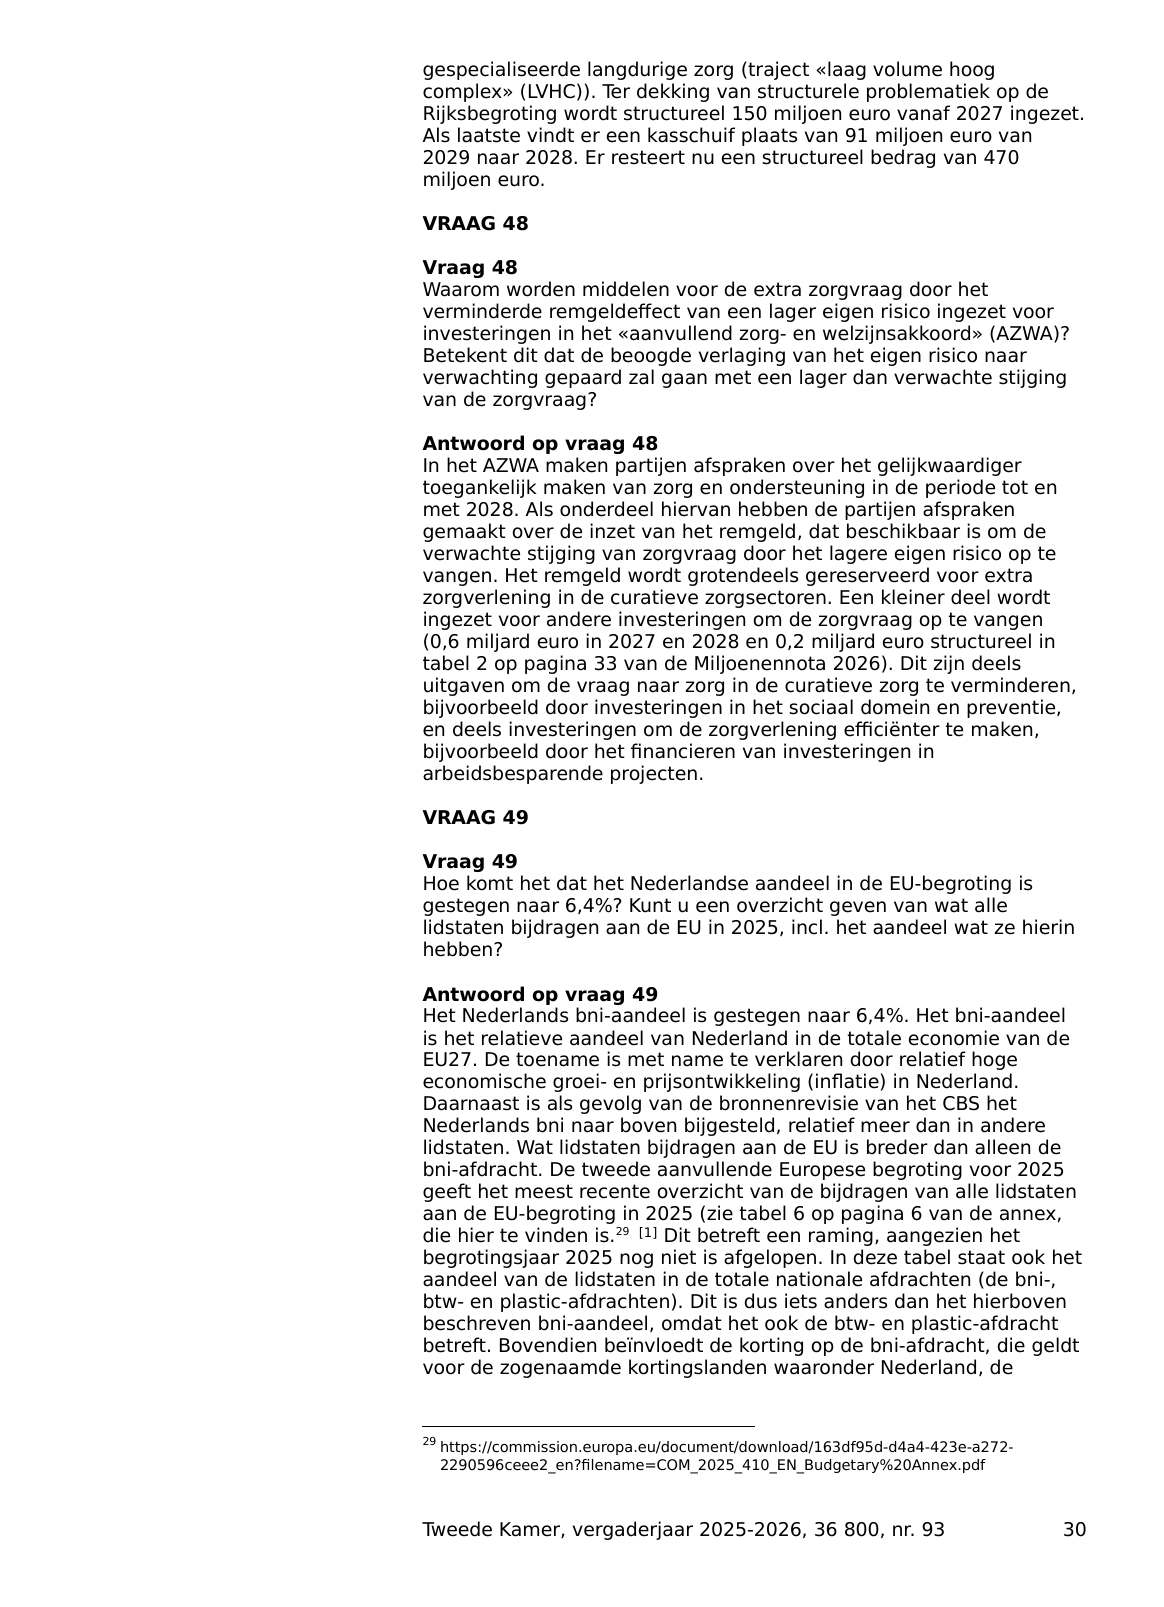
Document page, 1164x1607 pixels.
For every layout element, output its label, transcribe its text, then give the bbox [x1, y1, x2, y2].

subtitle VRAAG 48 [422, 213, 1087, 235]
text Hoe komt het dat het Nederlandse aandeel in de EU-begroting is gestegen naar 6,4%? Kunt u een overzicht geven van wat alle lidstaten bijdragen aan de EU in 2025, incl. het aandeel wat ze hierin hebben? [422, 873, 1087, 961]
text Vraag 49 [422, 851, 1087, 873]
text Vraag 48 [422, 257, 1087, 279]
subtitle VRAAG 49 [422, 807, 1087, 829]
text gespecialiseerde langdurige zorg (traject «laag volume hoog complex» (LVHC)). Ter dekking van structurele problematiek op de Rijksbegroting wordt structureel 150 miljoen euro vanaf 2027 ingezet. Als laatste vindt er een kasschuif plaats van 91 miljoen euro van 2029 naar 2028. Er resteert nu een structureel bedrag van 470 miljoen euro. [422, 59, 1087, 191]
text Antwoord op vraag 49 [422, 983, 1087, 1005]
text Het Nederlands bni-aandeel is gestegen naar 6,4%. Het bni-aandeel is het relatieve aandeel van Nederland in de totale economie van de EU27. De toename is met name te verklaren door relatief hoge economische groei- en prijsontwikkeling (inflatie) in Nederland. Daarnaast is als gevolg van de bronnenrevisie van het CBS het Nederlands bni naar boven bijgesteld, relatief meer dan in andere lidstaten. Wat lidstaten bijdragen aan de EU is breder dan alleen de bni-afdracht. De tweede aanvullende Europese begroting voor 2025 geeft het meest recente overzicht van de bijdragen van alle lidstaten aan de EU-begroting in 2025 (zie tabel 6 op pagina 6 van de annex, die hier te vinden is. [1] Dit betreft een raming, aangezien het begrotingsjaar 2025 nog niet is afgelopen. In deze tabel staat ook het aandeel van de lidstaten in de totale nationale afdrachten (de bni-, btw- en plastic-afdrachten). Dit is dus iets anders dan het hierboven beschreven bni-aandeel, omdat het ook de btw- en plastic-afdracht betreft. Bovendien beïnvloedt de korting op de bni-afdracht, die geldt voor de zogenaamde kortingslanden waaronder Nederland, de [422, 1005, 1087, 1379]
text https://commission.europa.eu/document/download/163df95d-d4a4-423e-a272-2290596ceee2_en?filename=COM_2025_410_EN_Budgetary%20Annex.pdf [422, 1435, 1087, 1474]
text Waarom worden middelen voor de extra zorgvraag door het verminderde remgeldeffect van een lager eigen risico ingezet voor investeringen in het «aanvullend zorg- en welzijnsakkoord» (AZWA)? Betekent dit dat de beoogde verlaging van het eigen risico naar verwachting gepaard zal gaan met een lager dan verwachte stijging van de zorgvraag? [422, 279, 1087, 411]
text Antwoord op vraag 48 [422, 433, 1087, 455]
text In het AZWA maken partijen afspraken over het gelijkwaardiger toegankelijk maken van zorg en ondersteuning in de periode tot en met 2028. Als onderdeel hiervan hebben de partijen afspraken gemaakt over de inzet van het remgeld, dat beschikbaar is om de verwachte stijging van zorgvraag door het lagere eigen risico op te vangen. Het remgeld wordt grotendeels gereserveerd voor extra zorgverlening in de curatieve zorgsectoren. Een kleiner deel wordt ingezet voor andere investeringen om de zorgvraag op te vangen (0,6 miljard euro in 2027 en 2028 en 0,2 miljard euro structureel in tabel 2 op pagina 33 van de Miljoenennota 2026). Dit zijn deels uitgaven om de vraag naar zorg in de curatieve zorg te verminderen, bijvoorbeeld door investeringen in het sociaal domein en preventie, en deels investeringen om de zorgverlening efficiënter te maken, bijvoorbeeld door het financieren van investeringen in arbeidsbesparende projecten. [422, 455, 1087, 785]
